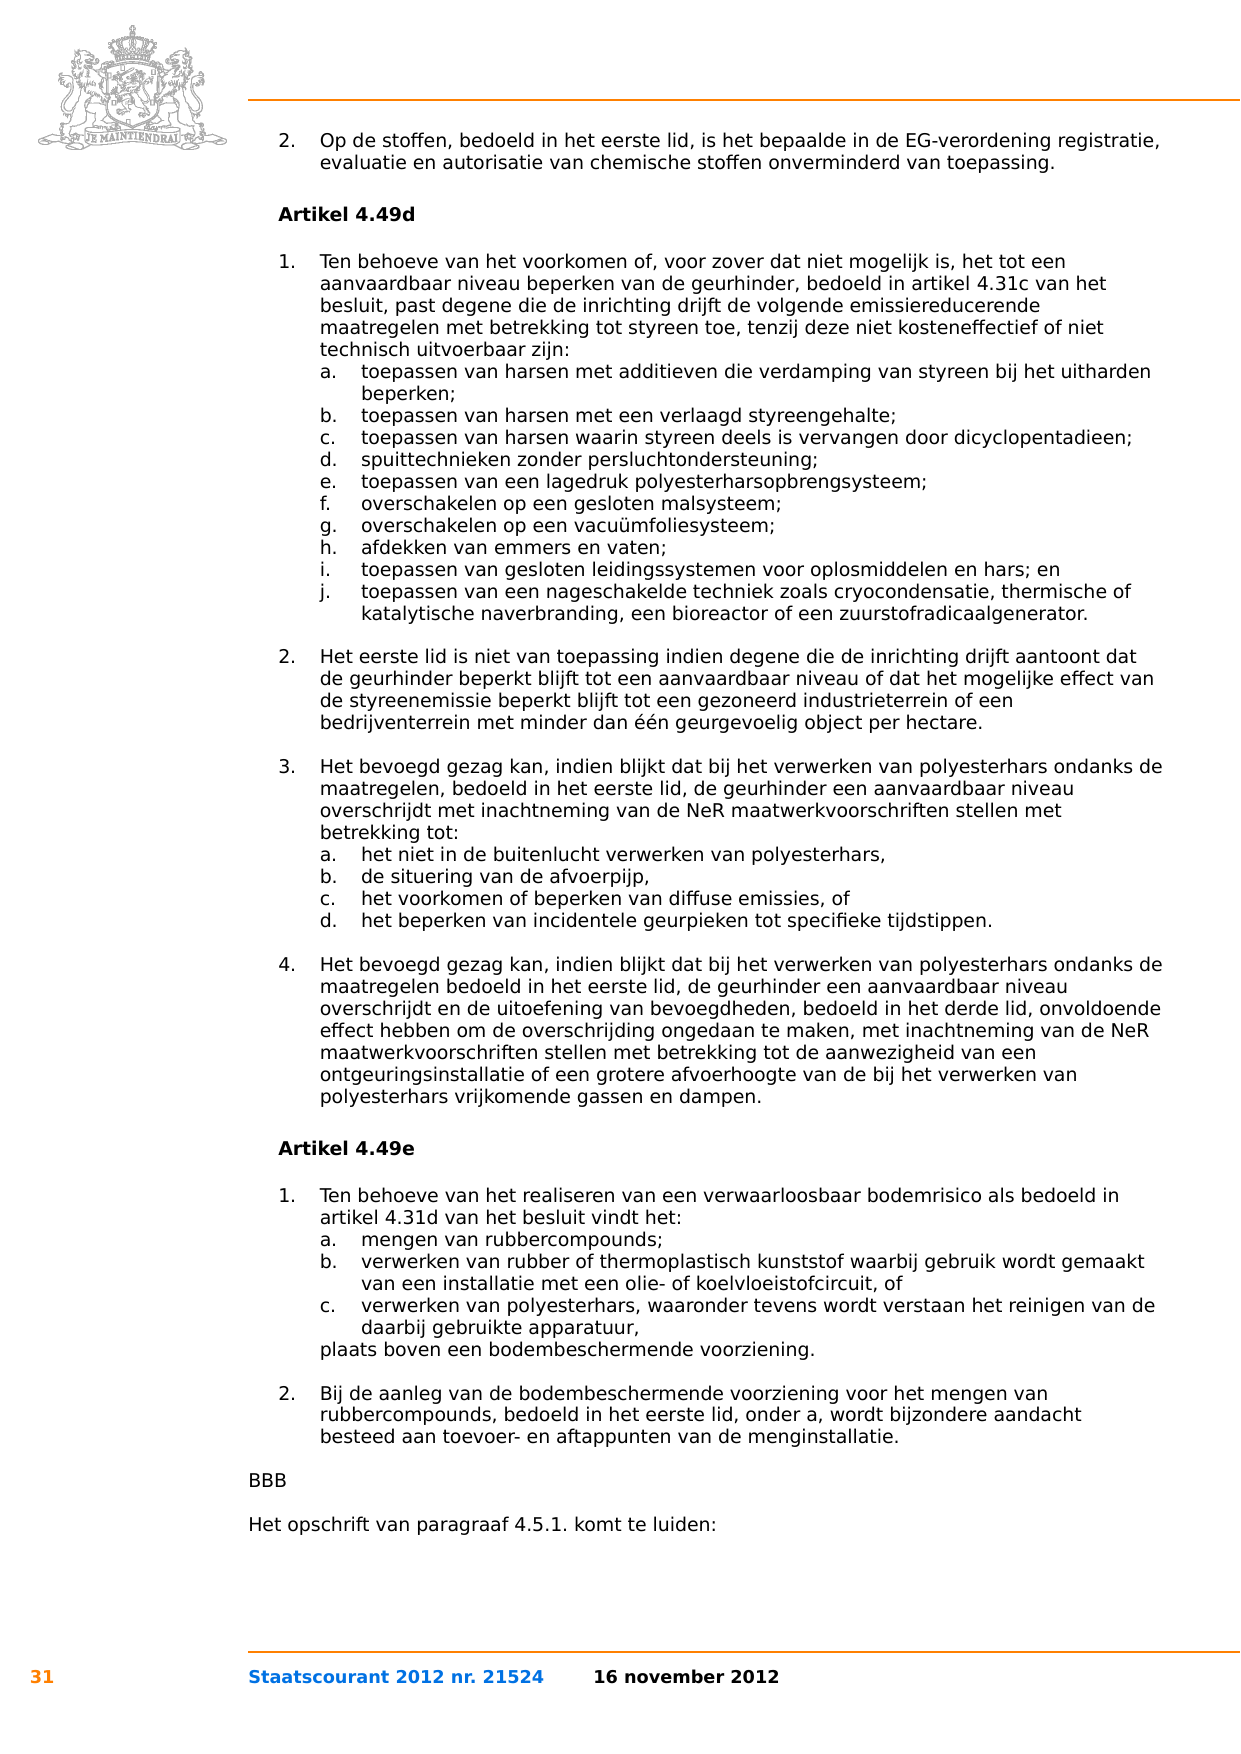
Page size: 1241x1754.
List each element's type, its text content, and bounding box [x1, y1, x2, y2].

text j. toepassen van een nageschakelde techniek zoals cryocondensatie, thermische of katalytische naverbranding, een bioreactor of een zuurstofradicaalgenerator. [319, 581, 1163, 624]
subtitle Artikel 4.49d [278, 204, 1163, 226]
text 2. Bij de aanleg van de bodembeschermende voorziening voor het mengen van rubbercompounds, bedoeld in het eerste lid, onder a, wordt bijzondere aandacht besteed aan toevoer- en aftappunten van de menginstallatie. [278, 1382, 1163, 1448]
picture [38, 25, 227, 150]
text b. toepassen van harsen met een verlaagd styreengehalte; [319, 405, 1163, 427]
text 4. Het bevoegd gezag kan, indien blijkt dat bij het verwerken van polyesterhars ondanks de maatregelen bedoeld in het eerste lid, de geurhinder een aanvaardbaar niveau overschrijdt en de uitoefening van bevoegdheden, bedoeld in het derde lid, onvoldoende effect hebben om de overschrijding ongedaan te maken, met inachtneming van de NeR maatwerkvoorschriften stellen met betrekking tot de aanwezigheid van een ontgeuringsinstallatie of een grotere afvoerhoogte van de bij het verwerken van polyesterhars vrijkomende gassen en dampen. [278, 954, 1163, 1108]
text e. toepassen van een lagedruk polyesterharsopbrengsysteem; [319, 471, 1163, 493]
text a. het niet in de buitenlucht verwerken van polyesterhars, [319, 844, 1163, 866]
text d. spuittechnieken zonder persluchtondersteuning; [319, 449, 1163, 471]
text a. mengen van rubbercompounds; [319, 1229, 1163, 1251]
text 2. Het eerste lid is niet van toepassing indien degene die de inrichting drijft aantoont dat de geurhinder beperkt blijft tot een aanvaardbaar niveau of dat het mogelijke effect van de styreenemissie beperkt blijft tot een gezoneerd industrieterrein of een bedrijventerrein met minder dan één geurgevoelig object per hectare. [278, 646, 1163, 734]
text 1. Ten behoeve van het realiseren van een verwaarloosbaar bodemrisico als bedoeld in artikel 4.31d van het besluit vindt het: [278, 1185, 1163, 1229]
text i. toepassen van gesloten leidingssystemen voor oplosmiddelen en hars; en [319, 558, 1163, 581]
text f. overschakelen op een gesloten malsysteem; [319, 493, 1163, 514]
subtitle Artikel 4.49e [278, 1138, 1163, 1160]
text 1. Ten behoeve van het voorkomen of, voor zover dat niet mogelijk is, het tot een aanvaardbaar niveau beperken van de geurhinder, bedoeld in artikel 4.31c van het besluit, past degene die de inrichting drijft de volgende emissiereducerende maatregelen met betrekking tot styreen toe, tenzij deze niet kosteneffectief of niet technisch uitvoerbaar zijn: [278, 251, 1163, 361]
text Het opschrift van paragraaf 4.5.1. komt te luiden: [248, 1514, 1163, 1536]
text c. verwerken van polyesterhars, waaronder tevens wordt verstaan het reinigen van de daarbij gebruikte apparatuur, [319, 1294, 1163, 1338]
text c. toepassen van harsen waarin styreen deels is vervangen door dicyclopentadieen; [319, 427, 1163, 449]
text 3. Het bevoegd gezag kan, indien blijkt dat bij het verwerken van polyesterhars ondanks de maatregelen, bedoeld in het eerste lid, de geurhinder een aanvaardbaar niveau overschrijdt met inachtneming van de NeR maatwerkvoorschriften stellen met betrekking tot: [278, 756, 1163, 844]
text g. overschakelen op een vacuümfoliesysteem; [319, 514, 1163, 537]
text b. verwerken van rubber of thermoplastisch kunststof waarbij gebruik wordt gemaakt van een installatie met een olie- of koelvloeistofcircuit, of [319, 1251, 1163, 1294]
text a. toepassen van harsen met additieven die verdamping van styreen bij het uitharden beperken; [319, 361, 1163, 405]
text plaats boven een bodembeschermende voorziening. [319, 1338, 1163, 1361]
text c. het voorkomen of beperken van diffuse emissies, of [319, 888, 1163, 910]
text BBB [248, 1470, 1163, 1492]
text 2. Op de stoffen, bedoeld in het eerste lid, is het bepaalde in de EG-verordening registratie, evaluatie en autorisatie van chemische stoffen onverminderd van toepassing. [278, 130, 1163, 174]
text d. het beperken van incidentele geurpieken tot specifieke tijdstippen. [319, 910, 1163, 932]
text b. de situering van de afvoerpijp, [319, 866, 1163, 888]
text h. afdekken van emmers en vaten; [319, 537, 1163, 558]
